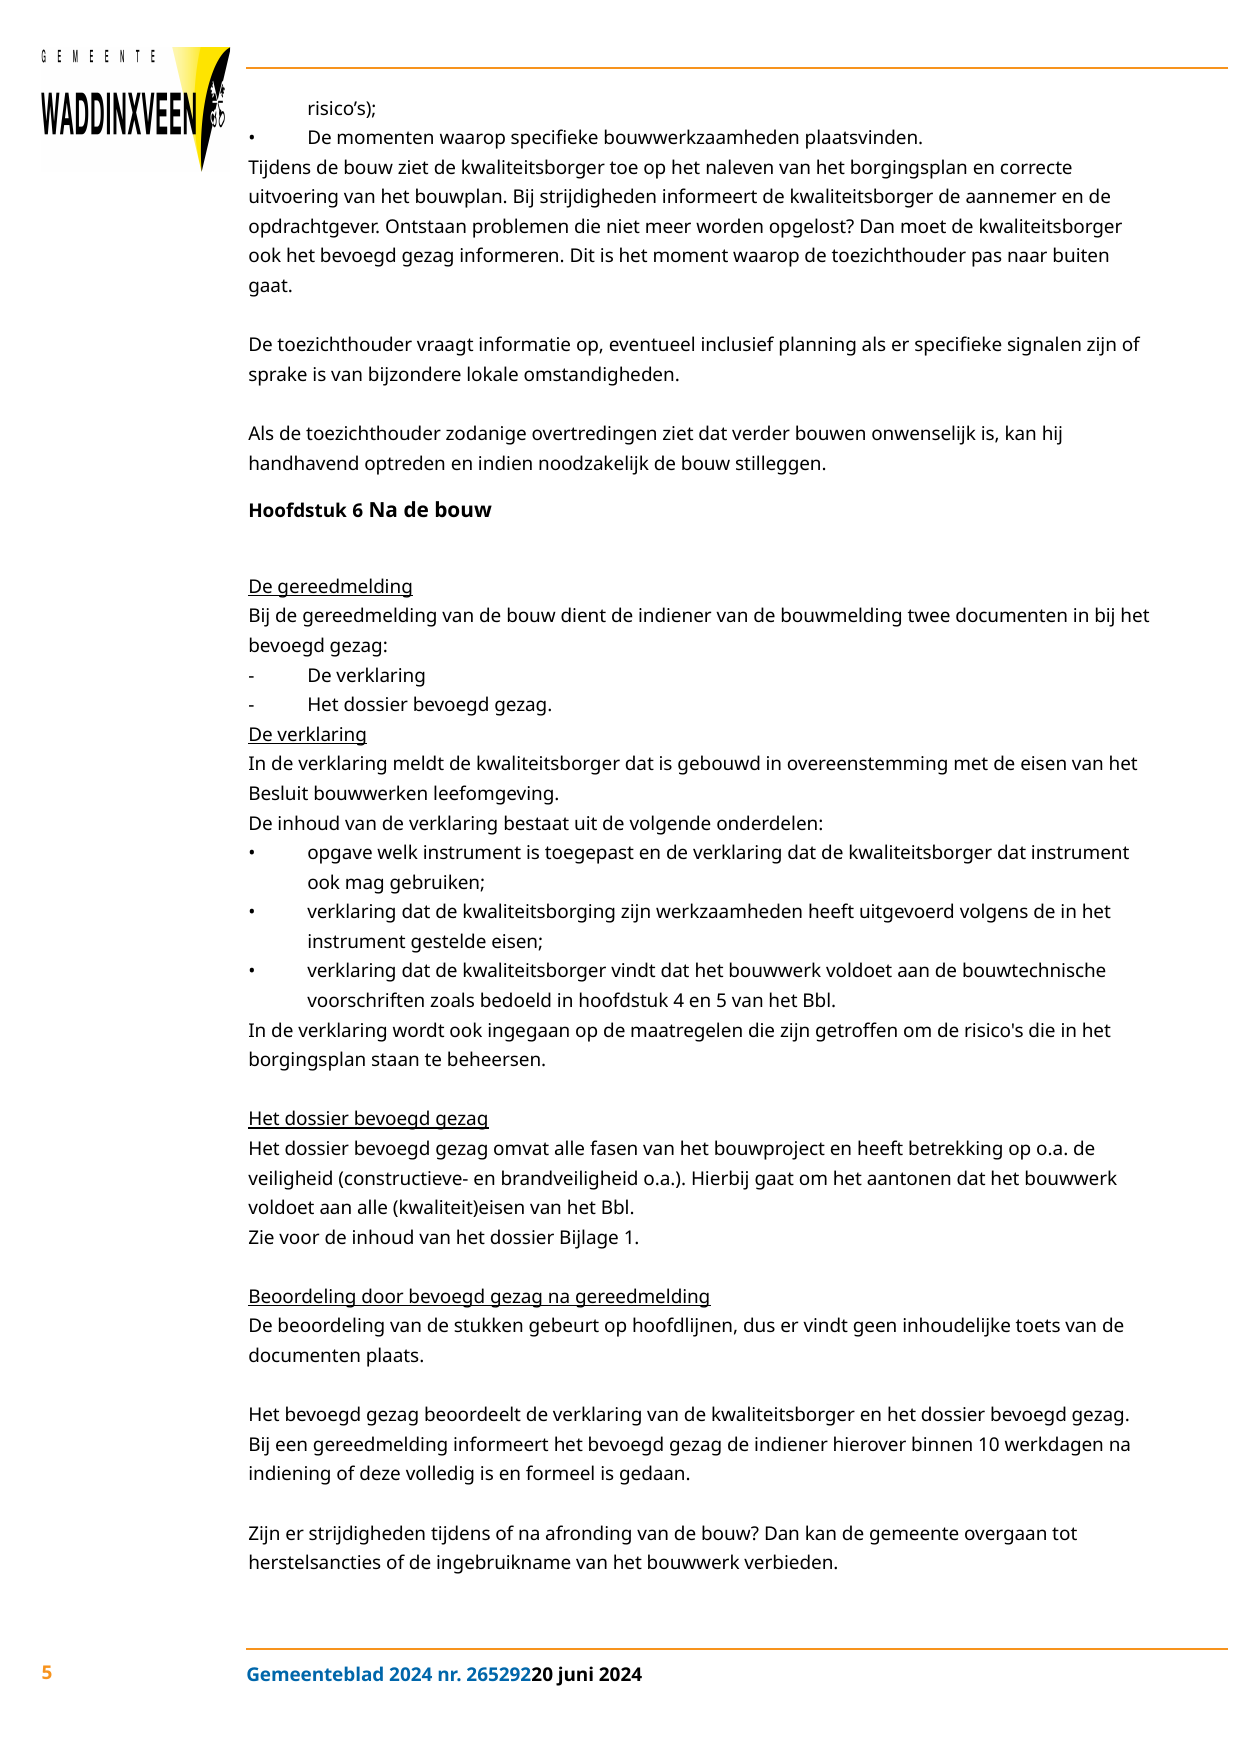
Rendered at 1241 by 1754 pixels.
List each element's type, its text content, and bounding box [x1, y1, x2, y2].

text Het dossier bevoegd gezag [248, 1106, 1152, 1131]
text Het bevoegd gezag beoordeelt de verklaring van de kwaliteitsborger en het dossier bevoegd gezag. Bij een gereedmelding informeert het bevoegd gezag de indiener hierover binnen 10 werkdagen na indiening of deze volledig is en formeel is gedaan. [248, 1401, 1152, 1486]
text Beoordeling door bevoegd gezag na gereedmelding [248, 1283, 1152, 1309]
text Zie voor de inhoud van het dossier Bijlage 1. [248, 1224, 1152, 1250]
list risico’s); [248, 95, 1152, 121]
text In de verklaring wordt ook ingegaan op de maatregelen die zijn getroffen om de risico's die in het borgingsplan staan te beheersen. [248, 1017, 1152, 1072]
text Als de toezichthouder zodanige overtredingen ziet dat verder bouwen onwenselijk is, kan hij handhavend optreden en indien noodzakelijk de bouw stilleggen. [248, 420, 1152, 476]
text Het dossier bevoegd gezag omvat alle fasen van het bouwproject en heeft betrekking op o.a. de veiligheid (constructieve- en brandveiligheid o.a.). Hierbij gaat om het aantonen dat het bouwwerk voldoet aan alle (kwaliteit)eisen van het Bbl. [248, 1135, 1152, 1220]
text In de verklaring meldt de kwaliteitsborger dat is gebouwd in overeenstemming met de eisen van het Besluit bouwwerken leefomgeving. [248, 751, 1152, 806]
text De verklaring [248, 721, 1152, 747]
list De momenten waarop specifieke bouwwerkzaamheden plaatsvinden. [248, 124, 1152, 150]
list opgave welk instrument is toegepast en de verklaring dat de kwaliteitsborger dat instrument ook mag gebruiken; [248, 839, 1152, 895]
text De gereedmelding [248, 573, 1152, 599]
text De beoordeling van de stukken gebeurt op hoofdlijnen, dus er vindt geen inhoudelijke toets van de documenten plaats. [248, 1313, 1152, 1368]
text Bij de gereedmelding van de bouw dient de indiener van de bouwmelding twee documenten in bij het bevoegd gezag: [248, 603, 1152, 658]
list verklaring dat de kwaliteitsborging zijn werkzaamheden heeft uitgevoerd volgens de in het instrument gestelde eisen; [248, 898, 1152, 954]
list De verklaring [248, 662, 1152, 688]
list Het dossier bevoegd gezag. [248, 691, 1152, 717]
text Hoofdstuk 6 Na de bouw [248, 495, 1152, 524]
list verklaring dat de kwaliteitsborger vindt dat het bouwwerk voldoet aan de bouwtechnische voorschriften zoals bedoeld in hoofdstuk 4 en 5 van het Bbl. [248, 958, 1152, 1013]
text De toezichthouder vraagt informatie op, eventueel inclusief planning als er specifieke signalen zijn of sprake is van bijzondere lokale omstandigheden. [248, 331, 1152, 387]
text De inhoud van de verklaring bestaat uit de volgende onderdelen: [248, 810, 1152, 836]
picture [41, 47, 231, 172]
text Tijdens de bouw ziet de kwaliteitsborger toe op het naleven van het borgingsplan en correcte uitvoering van het bouwplan. Bij strijdigheden informeert de kwaliteitsborger de aannemer en de opdrachtgever. Ontstaan problemen die niet meer worden opgelost? Dan moet de kwaliteitsborger ook het bevoegd gezag informeren. Dit is het moment waarop de toezichthouder pas naar buiten gaat. [248, 154, 1152, 298]
text Zijn er strijdigheden tijdens of na afronding van de bouw? Dan kan de gemeente overgaan tot herstelsancties of de ingebruikname van het bouwwerk verbieden. [248, 1520, 1152, 1575]
